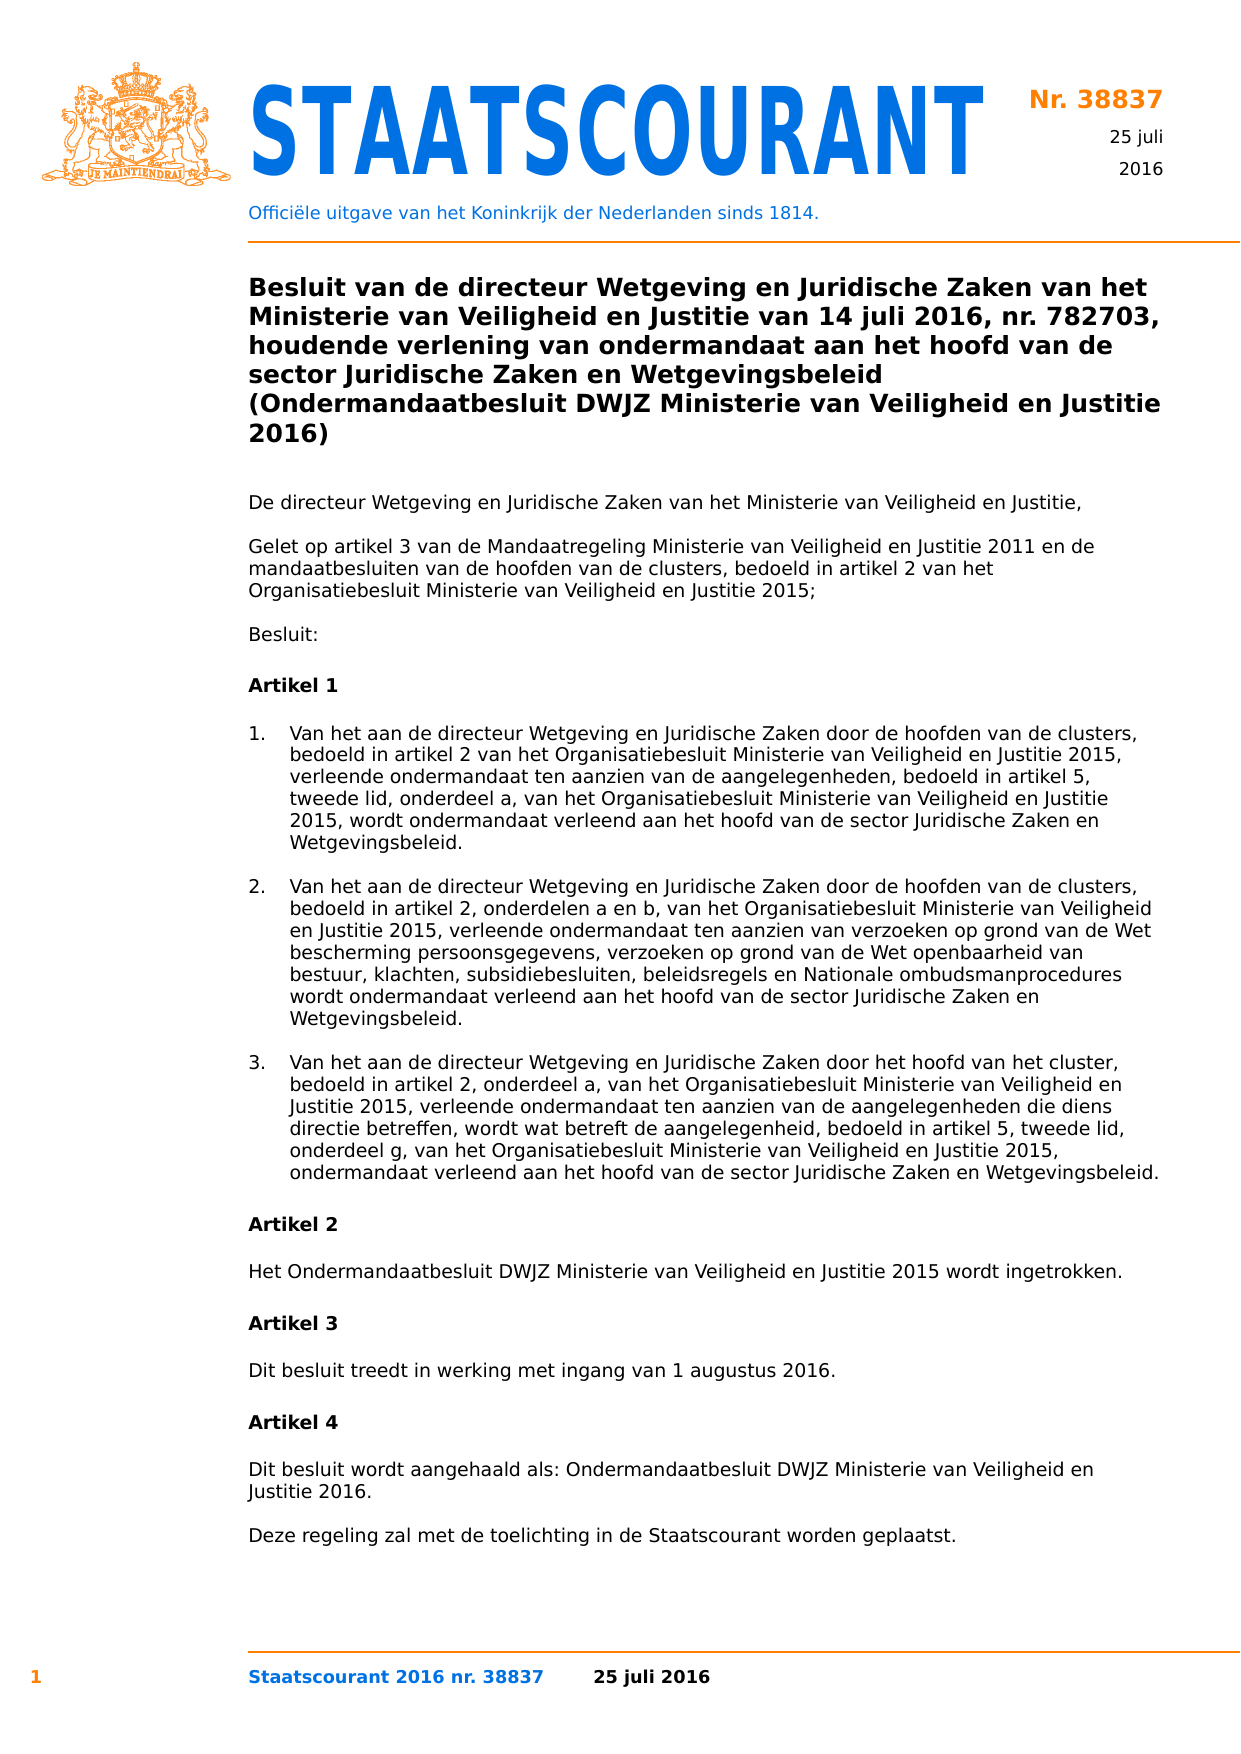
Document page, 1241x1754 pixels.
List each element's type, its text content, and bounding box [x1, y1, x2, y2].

text Deze regeling zal met de toelichting in de Staatscourant worden geplaatst. [248, 1524, 1163, 1546]
picture [41, 62, 231, 186]
text 1. Van het aan de directeur Wetgeving en Juridische Zaken door de hoofden van de clusters, bedoeld in artikel 2 van het Organisatiebesluit Ministerie van Veiligheid en Justitie 2015, verleende ondermandaat ten aanzien van de aangelegenheden, bedoeld in artikel 5, tweede lid, onderdeel a, van het Organisatiebesluit Ministerie van Veiligheid en Justitie 2015, wordt ondermandaat verleend aan het hoofd van de sector Juridische Zaken en Wetgevingsbeleid. [248, 722, 1163, 854]
text Dit besluit treedt in werking met ingang van 1 augustus 2016. [248, 1360, 1163, 1382]
text Het Ondermandaatbesluit DWJZ Ministerie van Veiligheid en Justitie 2015 wordt ingetrokken. [248, 1261, 1163, 1283]
text 2. Van het aan de directeur Wetgeving en Juridische Zaken door de hoofden van de clusters, bedoeld in artikel 2, onderdelen a en b, van het Organisatiebesluit Ministerie van Veiligheid en Justitie 2015, verleende ondermandaat ten aanzien van verzoeken op grond van de Wet bescherming persoonsgegevens, verzoeken op grond van de Wet openbaarheid van bestuur, klachten, subsidiebesluiten, beleidsregels en Nationale ombudsmanprocedures wordt ondermandaat verleend aan het hoofd van de sector Juridische Zaken en Wetgevingsbeleid. [248, 876, 1163, 1030]
table_header Nr. 38837 [998, 62, 1240, 121]
text Gelet op artikel 3 van de Mandaatregeling Ministerie van Veiligheid en Justitie 2011 en de mandaatbesluiten van de hoofden van de clusters, bedoeld in artikel 2 van het Organisatiebesluit Ministerie van Veiligheid en Justitie 2015; [248, 536, 1163, 602]
subtitle Artikel 2 [248, 1214, 1163, 1236]
subtitle Besluit van de directeur Wetgeving en Juridische Zaken van het Ministerie van Veiligheid en Justitie van 14 juli 2016, nr. 782703, houdende verlening van ondermandaat aan het hoofd van de sector Juridische Zaken en Wetgevingsbeleid (Ondermandaatbesluit DWJZ Ministerie van Veiligheid en Justitie 2016) [248, 273, 1163, 448]
table_cell Officiële uitgave van het Koninkrijk der Nederlanden sinds 1814. [248, 203, 1240, 241]
text Besluit: [248, 623, 1163, 645]
subtitle Artikel 3 [248, 1313, 1163, 1335]
text De directeur Wetgeving en Juridische Zaken van het Ministerie van Veiligheid en Justitie, [248, 492, 1163, 514]
subtitle Artikel 4 [248, 1412, 1163, 1434]
table_header [25, 62, 248, 241]
subtitle Artikel 1 [248, 675, 1163, 697]
text 3. Van het aan de directeur Wetgeving en Juridische Zaken door het hoofd van het cluster, bedoeld in artikel 2, onderdeel a, van het Organisatiebesluit Ministerie van Veiligheid en Justitie 2015, verleende ondermandaat ten aanzien van de aangelegenheden die diens directie betreffen, wordt wat betreft de aangelegenheid, bedoeld in artikel 5, tweede lid, onderdeel g, van het Organisatiebesluit Ministerie van Veiligheid en Justitie 2015, ondermandaat verleend aan het hoofd van de sector Juridische Zaken en Wetgevingsbeleid. [248, 1052, 1163, 1184]
table_header STAATSCOURANT [248, 62, 998, 203]
table_cell 2016 [998, 153, 1240, 203]
table_cell 25 juli [998, 121, 1240, 153]
text Dit besluit wordt aangehaald als: Ondermandaatbesluit DWJZ Ministerie van Veiligheid en Justitie 2016. [248, 1459, 1163, 1503]
